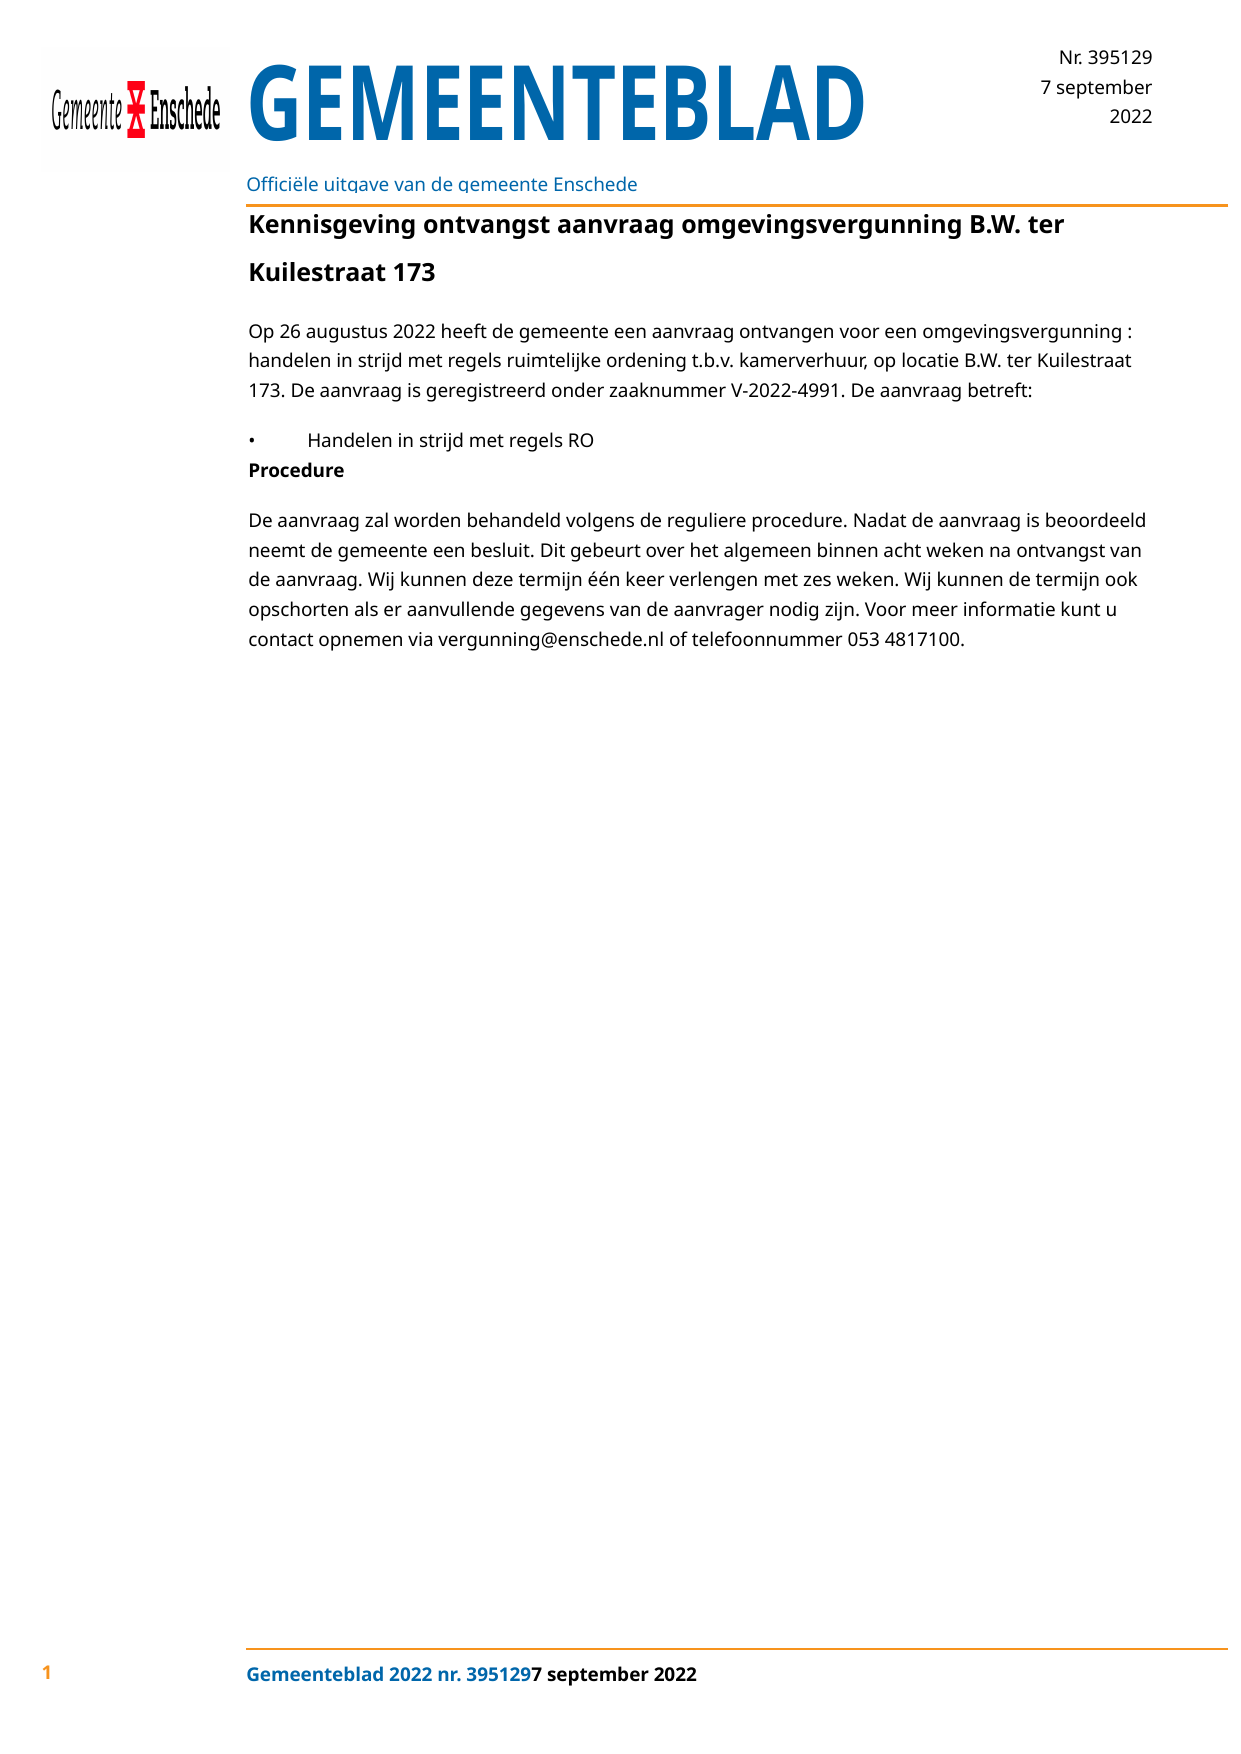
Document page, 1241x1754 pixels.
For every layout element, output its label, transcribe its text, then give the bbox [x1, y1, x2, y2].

list Handelen in strijd met regels RO [248, 427, 1152, 453]
text De aanvraag zal worden behandeld volgens de reguliere procedure. Nadat de aanvraag is beoordeeld neemt de gemeente een besluit. Dit gebeurt over het algemeen binnen acht weken na ontvangst van de aanvraag. Wij kunnen deze termijn één keer verlengen met zes weken. Wij kunnen de termijn ook opschorten als er aanvullende gegevens van de aanvrager nodig zijn. Voor meer informatie kunt u contact opnemen via vergunning@enschede.nl of telefoonnummer 053 4817100. [248, 507, 1152, 652]
text Kennisgeving ontvangst aanvraag omgevingsvergunning B.W. ter Kuilestraat 173 [248, 207, 1152, 288]
picture [41, 47, 231, 172]
text Procedure [248, 457, 1152, 483]
text Op 26 augustus 2022 heeft de gemeente een aanvraag ontvangen voor een omgevingsvergunning : handelen in strijd met regels ruimtelijke ordening t.b.v. kamerverhuur, op locatie B.W. ter Kuilestraat 173. De aanvraag is geregistreerd onder zaaknummer V-2022-4991. De aanvraag betreft: [248, 318, 1152, 403]
